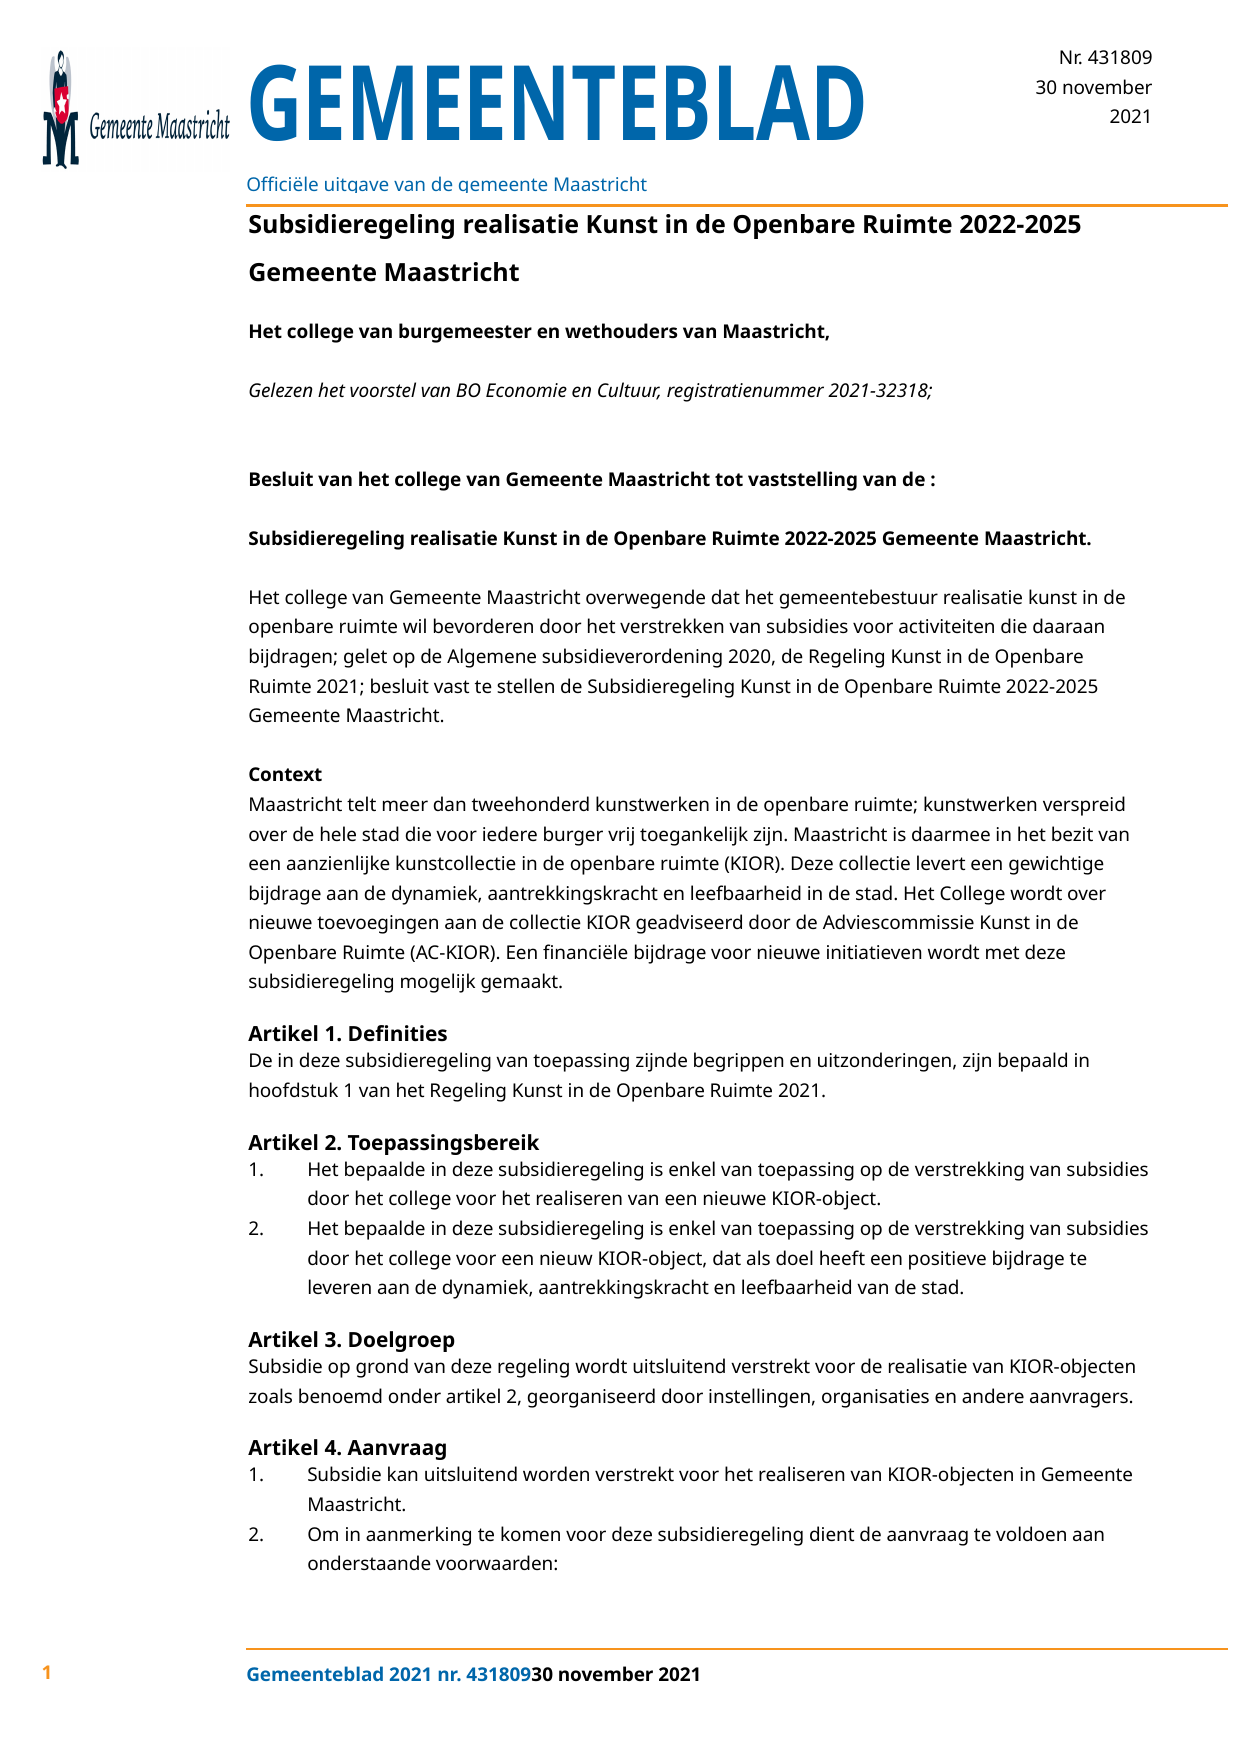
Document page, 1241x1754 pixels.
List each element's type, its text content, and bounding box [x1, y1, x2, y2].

list Het bepaalde in deze subsidieregeling is enkel van toepassing op de verstrekking van subsidies door het college voor het realiseren van een nieuwe KIOR-object. [248, 1156, 1152, 1211]
text Subsidieregeling realisatie Kunst in de Openbare Ruimte 2022-2025 Gemeente Maastricht. [248, 525, 1152, 551]
list Het bepaalde in deze subsidieregeling is enkel van toepassing op de verstrekking van subsidies door het college voor een nieuw KIOR-object, dat als doel heeft een positieve bijdrage te leveren aan de dynamiek, aantrekkingskracht en leefbaarheid van de stad. [248, 1215, 1152, 1300]
text Maastricht telt meer dan tweehonderd kunstwerken in de openbare ruimte; kunstwerken verspreid over de hele stad die voor iedere burger vrij toegankelijk zijn. Maastricht is daarmee in het bezit van een aanzienlijke kunstcollectie in de openbare ruimte (KIOR). Deze collectie levert een gewichtige bijdrage aan de dynamiek, aantrekkingskracht en leefbaarheid in de stad. Het College wordt over nieuwe toevoegingen aan de collectie KIOR geadviseerd door de Adviescommissie Kunst in de Openbare Ruimte (AC-KIOR). Een financiële bijdrage voor nieuwe initiatieven wordt met deze subsidieregeling mogelijk gemaakt. [248, 791, 1152, 994]
text Subsidie op grond van deze regeling wordt uitsluitend verstrekt voor de realisatie van KIOR-objecten zoals benoemd onder artikel 2, georganiseerd door instellingen, organisaties en andere aanvragers. [248, 1353, 1152, 1408]
list Subsidie kan uitsluitend worden verstrekt voor het realiseren van KIOR-objecten in Gemeente Maastricht. [248, 1462, 1152, 1517]
text Het college van Gemeente Maastricht overwegende dat het gemeentebestuur realisatie kunst in de openbare ruimte wil bevorderen door het verstrekken van subsidies voor activiteiten die daaraan bijdragen; gelet op de Algemene subsidieverordening 2020, de Regeling Kunst in de Openbare Ruimte 2021; besluit vast te stellen de Subsidieregeling Kunst in de Openbare Ruimte 2022-2025 Gemeente Maastricht. [248, 584, 1152, 728]
text Artikel 4. Aanvraag [248, 1433, 1152, 1462]
text Context [248, 762, 1152, 787]
text De in deze subsidieregeling van toepassing zijnde begrippen en uitzonderingen, zijn bepaald in hoofdstuk 1 van het Regeling Kunst in de Openbare Ruimte 2021. [248, 1048, 1152, 1103]
text Artikel 3. Doelgroep [248, 1325, 1152, 1353]
text Artikel 2. Toepassingsbereik [248, 1128, 1152, 1156]
text Besluit van het college van Gemeente Maastricht tot vaststelling van de : [248, 466, 1152, 492]
text Artikel 1. Definities [248, 1019, 1152, 1048]
text Het college van burgemeester en wethouders van Maastricht, [248, 318, 1152, 344]
text Gelezen het voorstel van BO Economie en Cultuur, registratienummer 2021-32318; [248, 377, 1152, 403]
text Subsidieregeling realisatie Kunst in de Openbare Ruimte 2022-2025 Gemeente Maastricht [248, 207, 1152, 288]
picture [41, 47, 231, 172]
list Om in aanmerking te komen voor deze subsidieregeling dient de aanvraag te voldoen aan onderstaande voorwaarden: [248, 1521, 1152, 1576]
